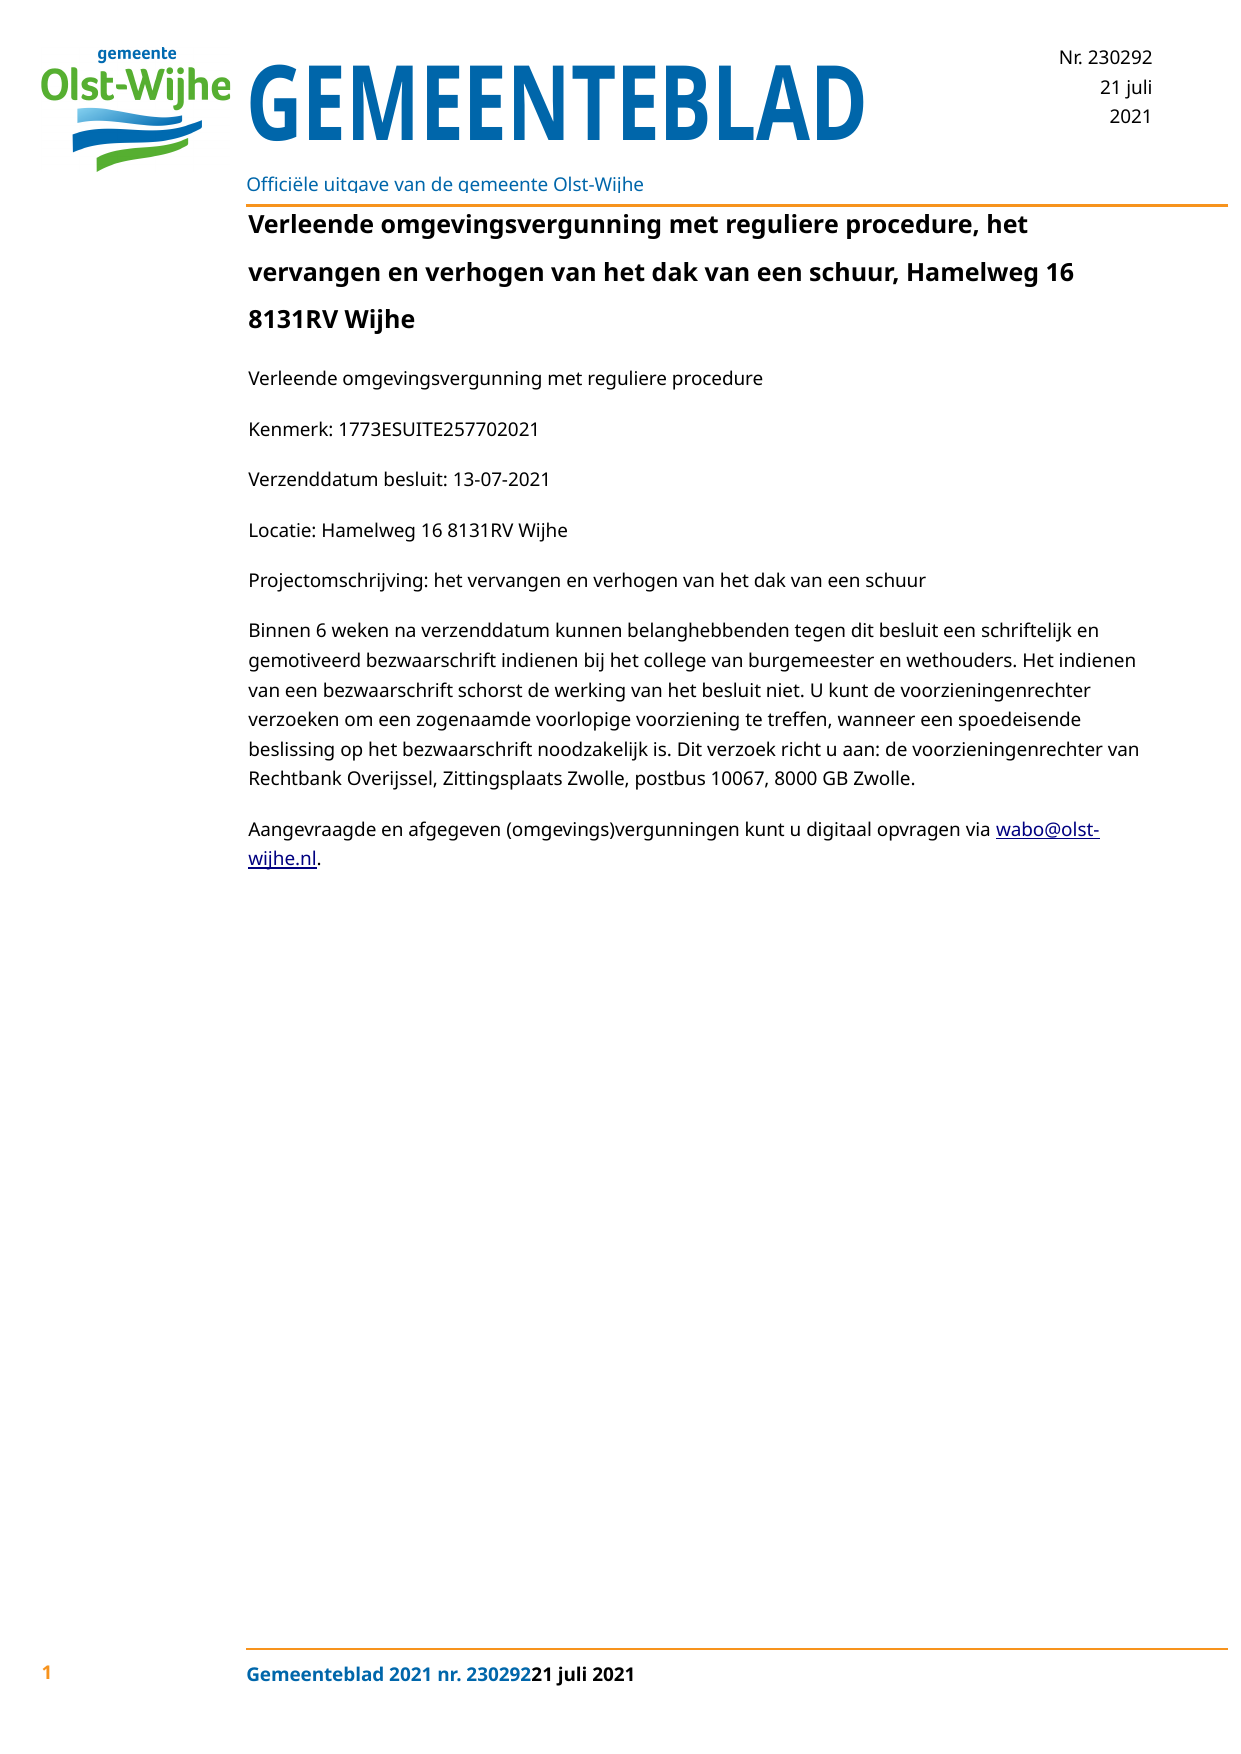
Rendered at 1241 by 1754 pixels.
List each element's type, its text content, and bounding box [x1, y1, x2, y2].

text Kenmerk: 1773ESUITE257702021 [248, 416, 1152, 442]
text Projectomschrijving: het vervangen en verhogen van het dak van een schuur [248, 567, 1152, 593]
text Verleende omgevingsvergunning met reguliere procedure, het vervangen en verhogen van het dak van een schuur, Hamelweg 16 8131RV Wijhe [248, 207, 1152, 336]
picture [41, 47, 231, 172]
text Aangevraagde en afgegeven (omgevings)vergunningen kunt u digitaal opvragen via wabo@olst-wijhe.nl. [248, 816, 1152, 871]
text Verleende omgevingsvergunning met reguliere procedure [248, 366, 1152, 391]
text Binnen 6 weken na verzenddatum kunnen belanghebbenden tegen dit besluit een schriftelijk en gemotiveerd bezwaarschrift indienen bij het college van burgemeester en wethouders. Het indienen van een bezwaarschrift schorst de werking van het besluit niet. U kunt de voorzieningenrechter verzoeken om een zogenaamde voorlopige voorziening te treffen, wanneer een spoedeisende beslissing op het bezwaarschrift noodzakelijk is. Dit verzoek richt u aan: de voorzieningenrechter van Rechtbank Overijssel, Zittingsplaats Zwolle, postbus 10067, 8000 GB Zwolle. [248, 618, 1152, 791]
text Locatie: Hamelweg 16 8131RV Wijhe [248, 517, 1152, 542]
text Verzenddatum besluit: 13-07-2021 [248, 466, 1152, 492]
